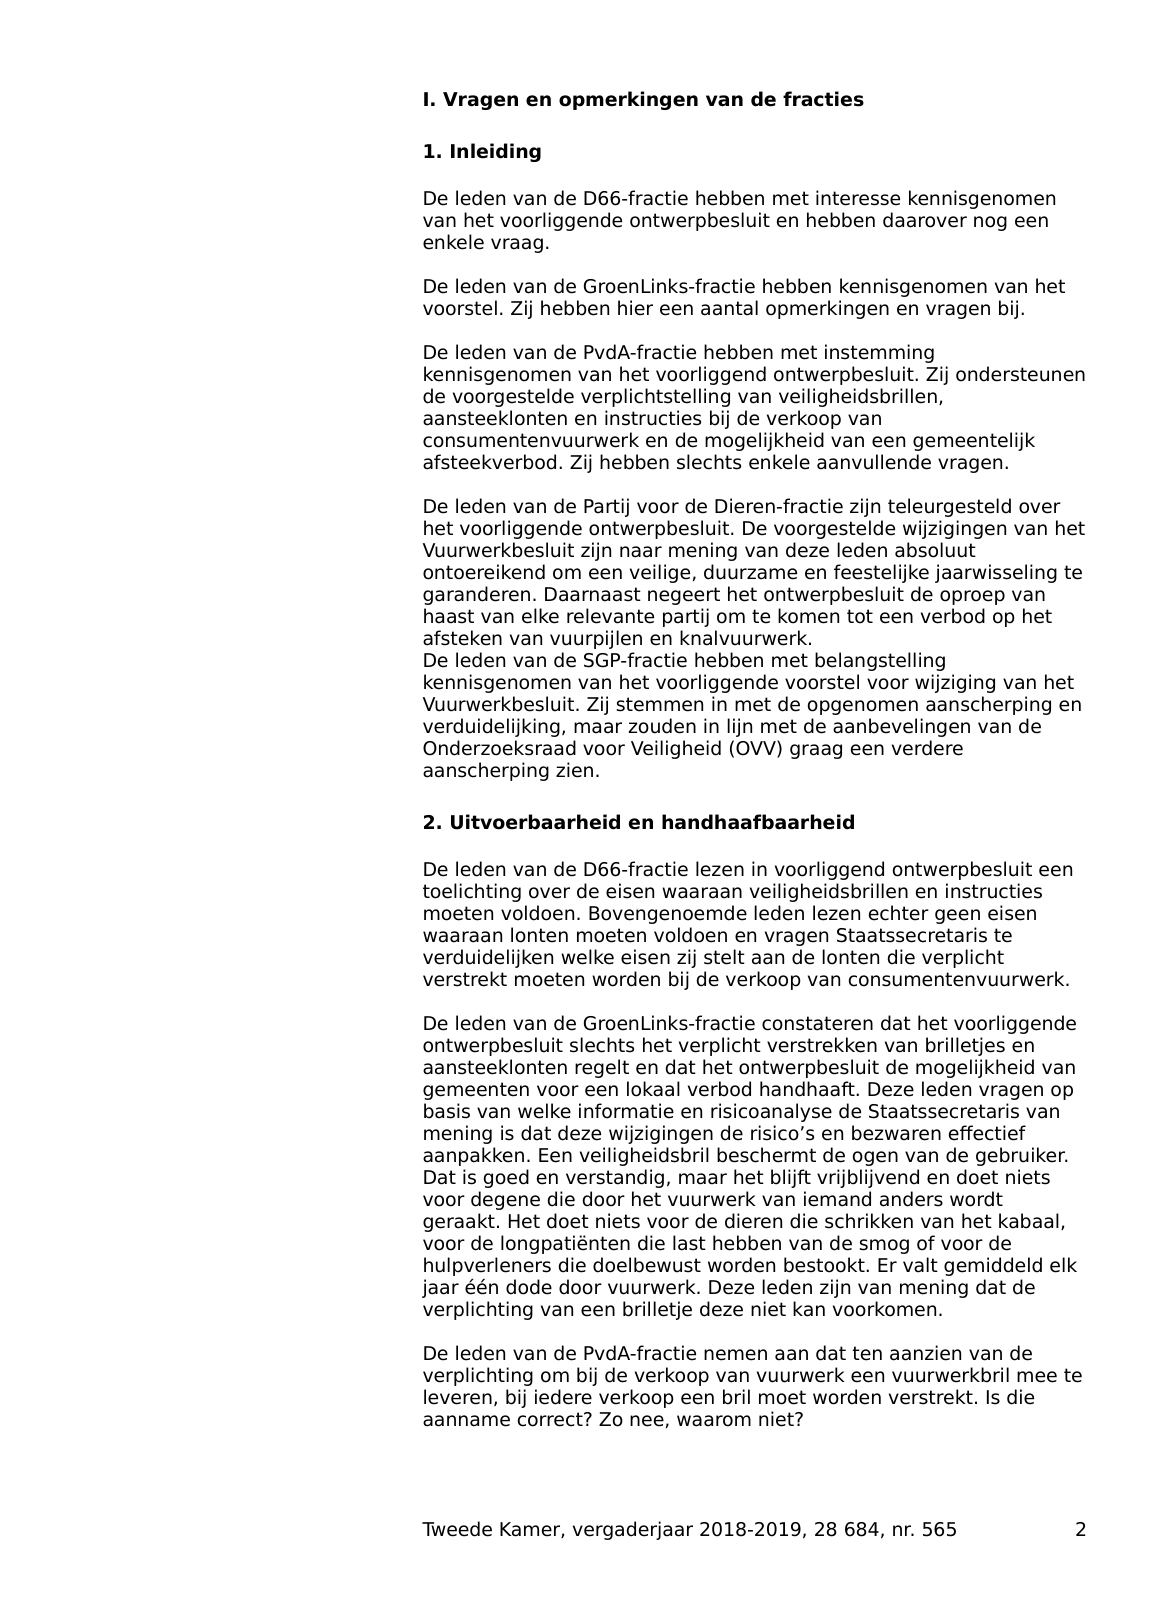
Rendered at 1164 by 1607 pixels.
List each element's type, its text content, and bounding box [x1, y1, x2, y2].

text De leden van de GroenLinks-fractie hebben kennisgenomen van het voorstel. Zij hebben hier een aantal opmerkingen en vragen bij. [422, 276, 1087, 320]
text De leden van de Partij voor de Dieren-fractie zijn teleurgesteld over het voorliggende ontwerpbesluit. De voorgestelde wijzigingen van het Vuurwerkbesluit zijn naar mening van deze leden absoluut ontoereikend om een veilige, duurzame en feestelijke jaarwisseling te garanderen. Daarnaast negeert het ontwerpbesluit de oproep van haast van elke relevante partij om te komen tot een verbod op het afsteken van vuurpijlen en knalvuurwerk. [422, 496, 1087, 650]
subtitle 1. Inleiding [422, 141, 1087, 163]
text De leden van de SGP-fractie hebben met belangstelling kennisgenomen van het voorliggende voorstel voor wijziging van het Vuurwerkbesluit. Zij stemmen in met de opgenomen aanscherping en verduidelijking, maar zouden in lijn met de aanbevelingen van de Onderzoeksraad voor Veiligheid (OVV) graag een verdere aanscherping zien. [422, 650, 1087, 782]
text De leden van de PvdA-fractie nemen aan dat ten aanzien van de verplichting om bij de verkoop van vuurwerk een vuurwerkbril mee te leveren, bij iedere verkoop een bril moet worden verstrekt. Is die aanname correct? Zo nee, waarom niet? [422, 1343, 1087, 1431]
subtitle I. Vragen en opmerkingen van de fracties [422, 89, 1087, 111]
text De leden van de D66-fractie lezen in voorliggend ontwerpbesluit een toelichting over de eisen waaraan veiligheidsbrillen en instructies moeten voldoen. Bovengenoemde leden lezen echter geen eisen waaraan lonten moeten voldoen en vragen Staatssecretaris te verduidelijken welke eisen zij stelt aan de lonten die verplicht verstrekt moeten worden bij de verkoop van consumentenvuurwerk. [422, 859, 1087, 991]
text De leden van de PvdA-fractie hebben met instemming kennisgenomen van het voorliggend ontwerpbesluit. Zij ondersteunen de voorgestelde verplichtstelling van veiligheidsbrillen, aansteeklonten en instructies bij de verkoop van consumentenvuurwerk en de mogelijkheid van een gemeentelijk afsteekverbod. Zij hebben slechts enkele aanvullende vragen. [422, 342, 1087, 474]
subtitle 2. Uitvoerbaarheid en handhaafbaarheid [422, 812, 1087, 834]
text De leden van de D66-fractie hebben met interesse kennisgenomen van het voorliggende ontwerpbesluit en hebben daarover nog een enkele vraag. [422, 188, 1087, 254]
text De leden van de GroenLinks-fractie constateren dat het voorliggende ontwerpbesluit slechts het verplicht verstrekken van brilletjes en aansteeklonten regelt en dat het ontwerpbesluit de mogelijkheid van gemeenten voor een lokaal verbod handhaaft. Deze leden vragen op basis van welke informatie en risicoanalyse de Staatssecretaris van mening is dat deze wijzigingen de risico’s en bezwaren effectief aanpakken. Een veiligheidsbril beschermt de ogen van de gebruiker. Dat is goed en verstandig, maar het blijft vrijblijvend en doet niets voor degene die door het vuurwerk van iemand anders wordt geraakt. Het doet niets voor de dieren die schrikken van het kabaal, voor de longpatiënten die last hebben van de smog of voor de hulpverleners die doelbewust worden bestookt. Er valt gemiddeld elk jaar één dode door vuurwerk. Deze leden zijn van mening dat de verplichting van een brilletje deze niet kan voorkomen. [422, 1013, 1087, 1321]
